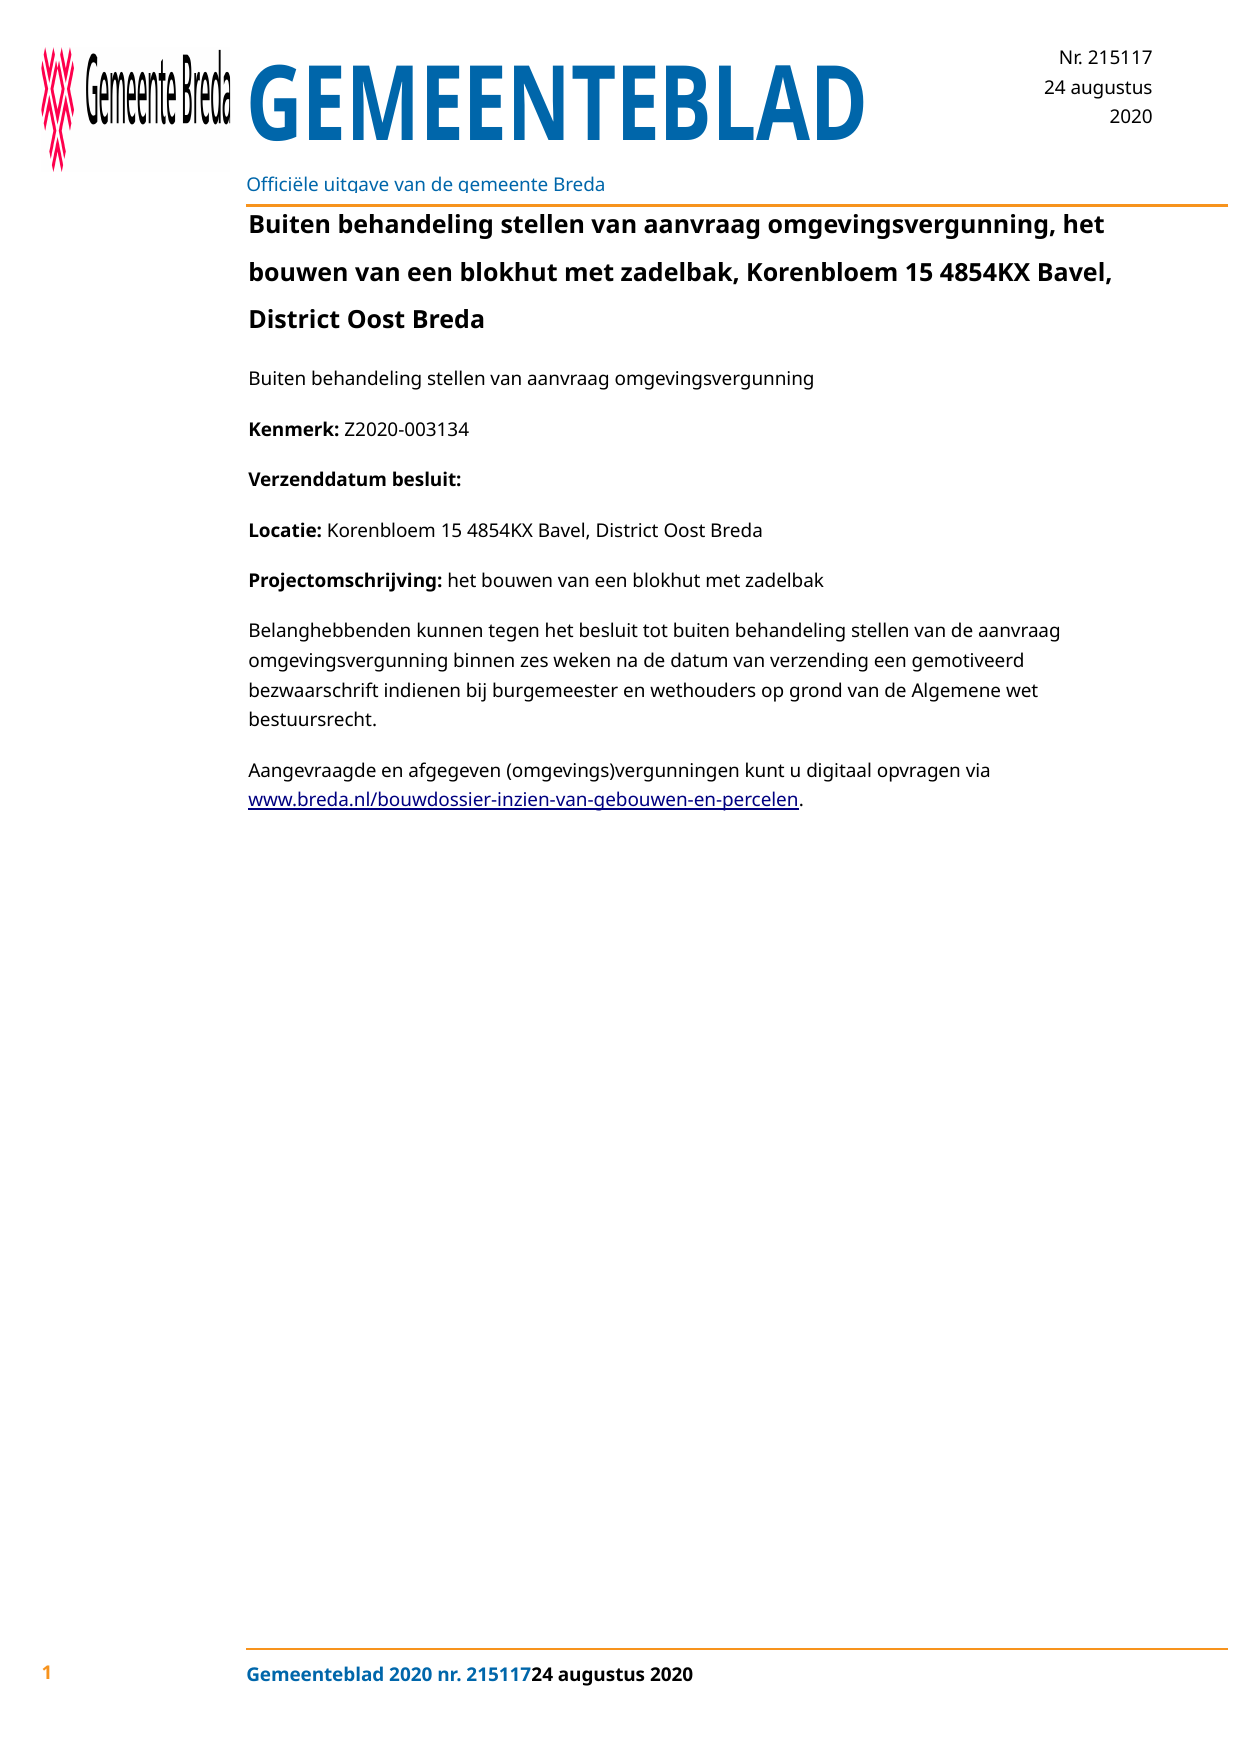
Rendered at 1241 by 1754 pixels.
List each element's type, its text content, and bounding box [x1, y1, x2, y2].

text Buiten behandeling stellen van aanvraag omgevingsvergunning [248, 366, 1152, 391]
text Verzenddatum besluit: [248, 466, 1152, 492]
text Projectomschrijving: het bouwen van een blokhut met zadelbak [248, 567, 1152, 593]
text Buiten behandeling stellen van aanvraag omgevingsvergunning, het bouwen van een blokhut met zadelbak, Korenbloem 15 4854KX Bavel, District Oost Breda [248, 207, 1152, 336]
text Locatie: Korenbloem 15 4854KX Bavel, District Oost Breda [248, 517, 1152, 542]
text Kenmerk: Z2020-003134 [248, 416, 1152, 442]
text Aangevraagde en afgegeven (omgevings)vergunningen kunt u digitaal opvragen via www.breda.nl/bouwdossier-inzien-van-gebouwen-en-percelen. [248, 757, 1152, 812]
picture [41, 47, 231, 172]
text Belanghebbenden kunnen tegen het besluit tot buiten behandeling stellen van de aanvraag omgevingsvergunning binnen zes weken na de datum van verzending een gemotiveerd bezwaarschrift indienen bij burgemeester en wethouders op grond van de Algemene wet bestuursrecht. [248, 618, 1152, 732]
